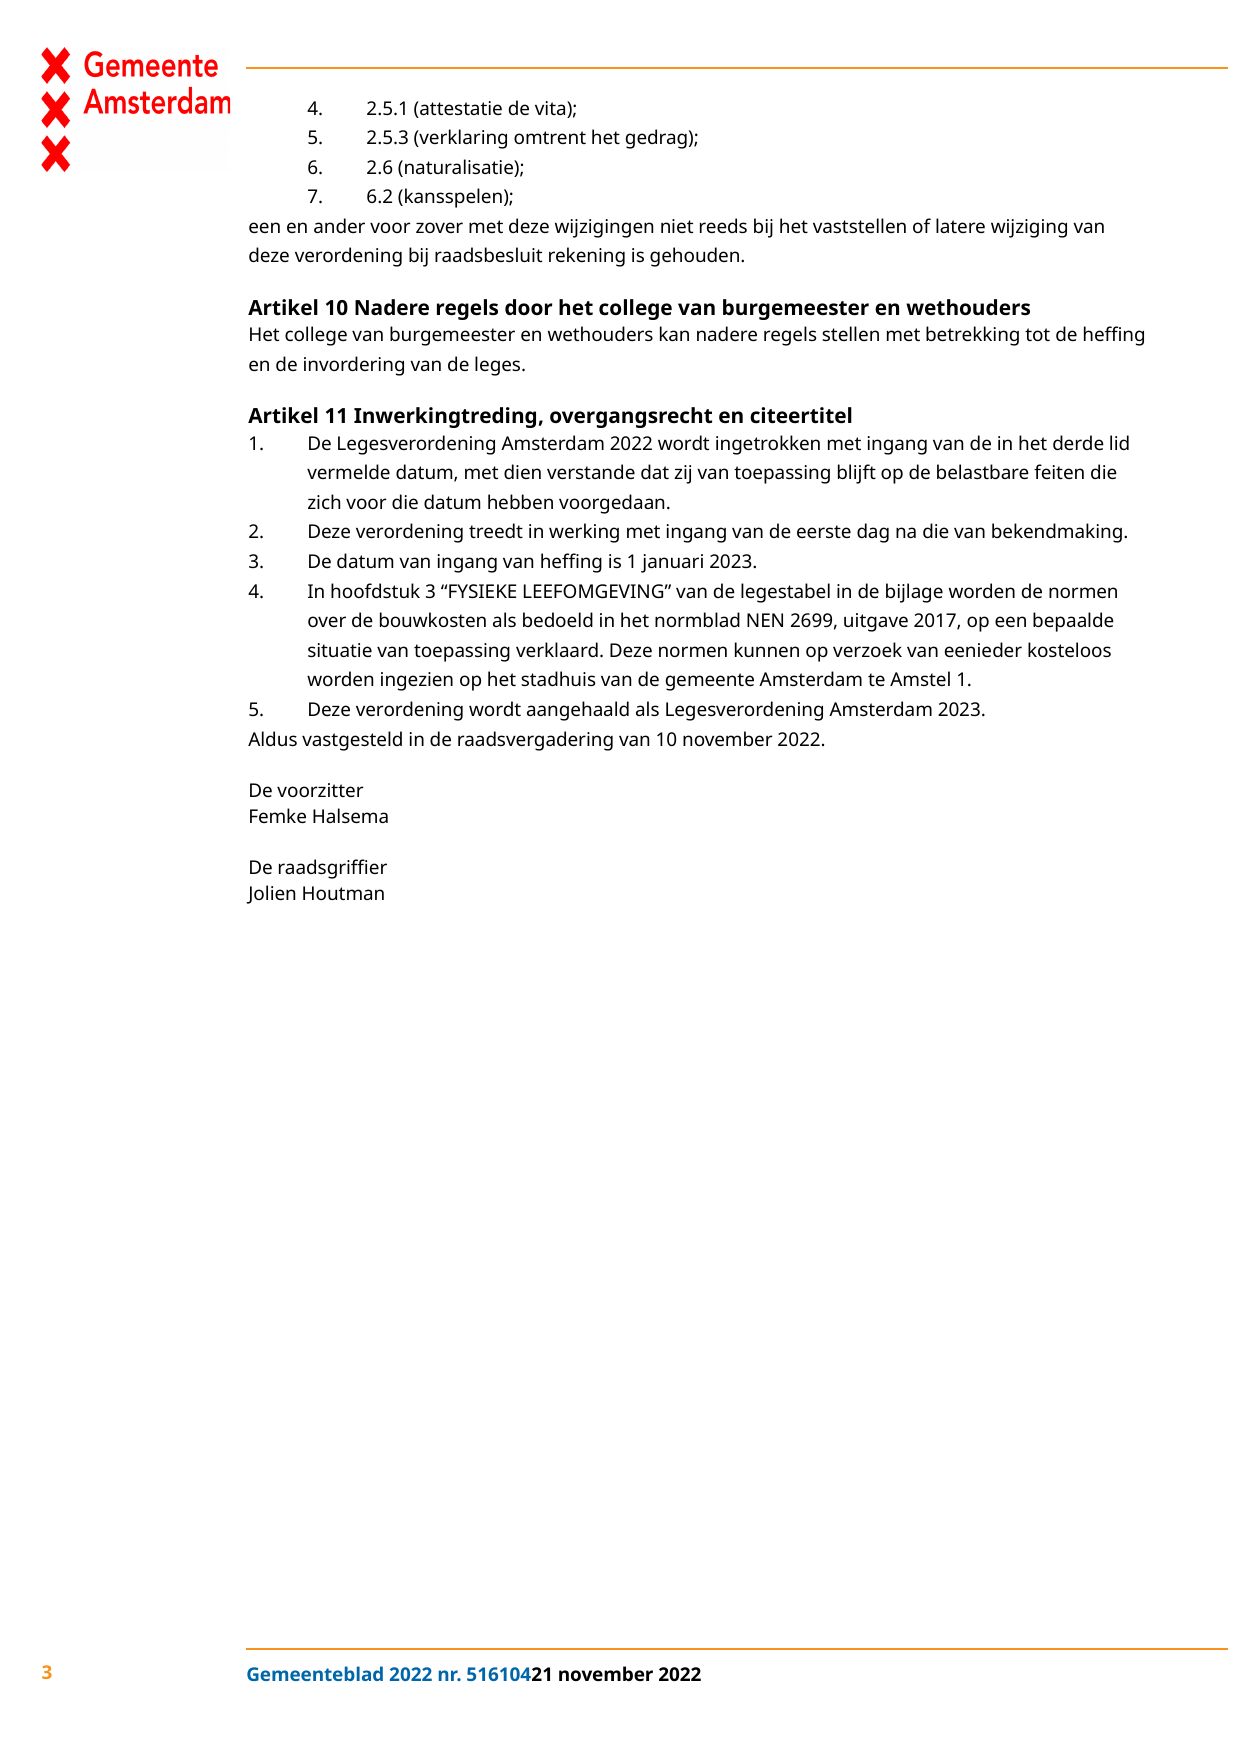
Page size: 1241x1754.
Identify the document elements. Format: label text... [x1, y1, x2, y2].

list De Legesverordening Amsterdam 2022 wordt ingetrokken met ingang van de in het derde lid vermelde datum, met dien verstande dat zij van toepassing blijft op de belastbare feiten die zich voor die datum hebben voorgedaan. [248, 430, 1152, 515]
text Artikel 10 Nadere regels door het college van burgemeester en wethouders [248, 293, 1152, 322]
text Jolien Houtman [248, 880, 1152, 906]
text een en ander voor zover met deze wijzigingen niet reeds bij het vaststellen of latere wijziging van deze verordening bij raadsbesluit rekening is gehouden. [248, 213, 1152, 268]
list Deze verordening wordt aangehaald als Legesverordening Amsterdam 2023. [248, 696, 1152, 722]
text Femke Halsema [248, 803, 1152, 829]
list 6.2 (kansspelen); [307, 183, 1152, 209]
list In hoofdstuk 3 “FYSIEKE LEEFOMGEVING” van de legestabel in de bijlage worden de normen over de bouwkosten als bedoeld in het normblad NEN 2699, uitgave 2017, op een bepaalde situatie van toepassing verklaard. Deze normen kunnen op verzoek van eenieder kosteloos worden ingezien op het stadhuis van de gemeente Amsterdam te Amstel 1. [248, 578, 1152, 692]
text De raadsgriffier [248, 854, 1152, 880]
text Artikel 11 Inwerkingtreding, overgangsrecht en citeertitel [248, 402, 1152, 430]
text Aldus vastgesteld in de raadsvergadering van 10 november 2022. [248, 726, 1152, 752]
list Deze verordening treedt in werking met ingang van de eerste dag na die van bekendmaking. [248, 519, 1152, 544]
text Het college van burgemeester en wethouders kan nadere regels stellen met betrekking tot de heffing en de invordering van de leges. [248, 322, 1152, 377]
list 2.5.3 (verklaring omtrent het gedrag); [307, 124, 1152, 150]
text De voorzitter [248, 777, 1152, 803]
picture [41, 47, 231, 172]
list De datum van ingang van heffing is 1 januari 2023. [248, 548, 1152, 574]
list 2.5.1 (attestatie de vita); [307, 95, 1152, 121]
list 2.6 (naturalisatie); [307, 154, 1152, 180]
